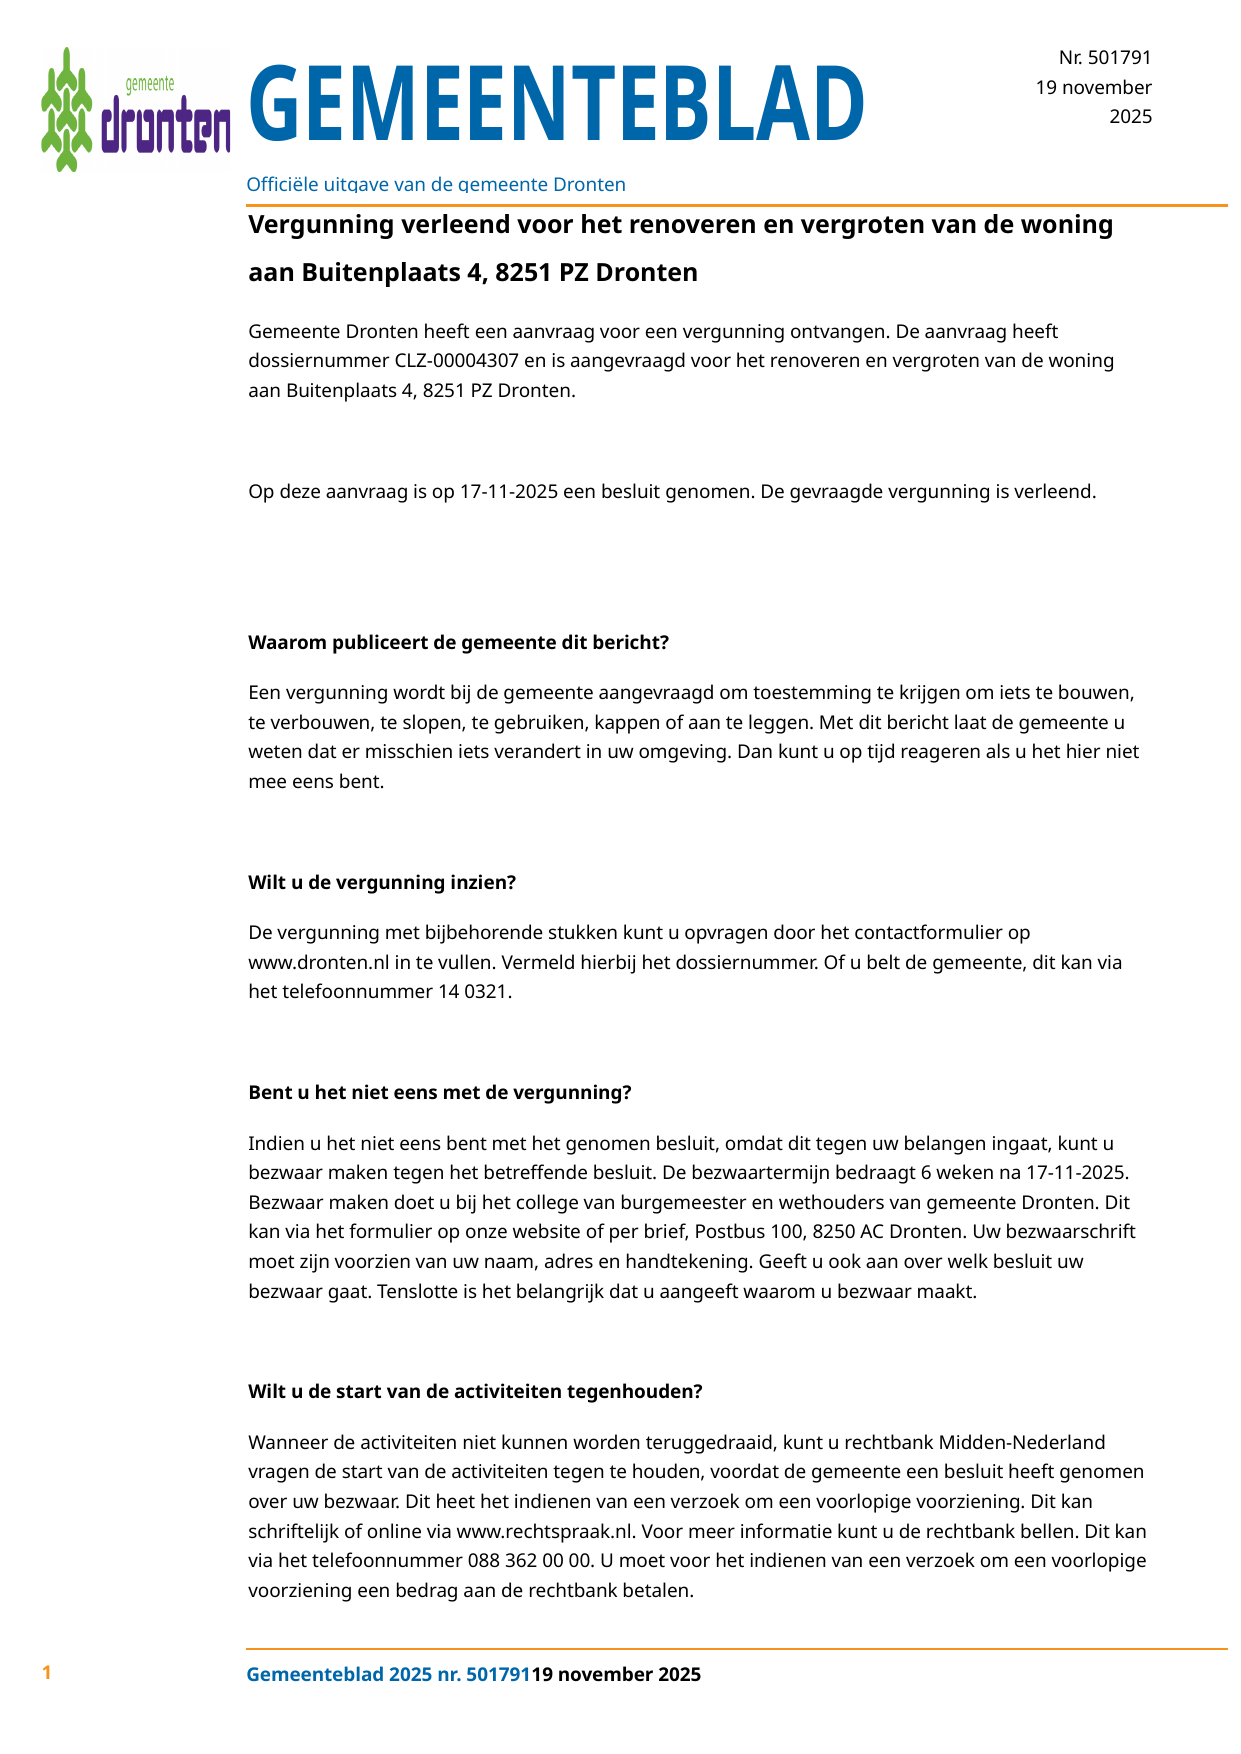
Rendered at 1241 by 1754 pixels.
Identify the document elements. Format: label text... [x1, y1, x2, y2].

text Wanneer de activiteiten niet kunnen worden teruggedraaid, kunt u rechtbank Midden-Nederland vragen de start van de activiteiten tegen te houden, voordat de gemeente een besluit heeft genomen over uw bezwaar. Dit heet het indienen van een verzoek om een voorlopige voorziening. Dit kan schriftelijk of online via www.rechtspraak.nl. Voor meer informatie kunt u de rechtbank bellen. Dit kan via het telefoonnummer 088 362 00 00. U moet voor het indienen van een verzoek om een voorlopige voorziening een bedrag aan de rechtbank betalen. [248, 1429, 1152, 1603]
text Waarom publiceert de gemeente dit bericht? [248, 629, 1152, 655]
text Een vergunning wordt bij de gemeente aangevraagd om toestemming te krijgen om iets te bouwen, te verbouwen, te slopen, te gebruiken, kappen of aan te leggen. Met dit bericht laat de gemeente u weten dat er misschien iets verandert in uw omgeving. Dan kunt u op tijd reageren als u het hier niet mee eens bent. [248, 679, 1152, 794]
text Bent u het niet eens met de vergunning? [248, 1079, 1152, 1105]
text Wilt u de vergunning inzien? [248, 869, 1152, 895]
text Op deze aanvraag is op 17-11-2025 een besluit genomen. De gevraagde vergunning is verleend. [248, 478, 1152, 504]
text De vergunning met bijbehorende stukken kunt u opvragen door het contactformulier op www.dronten.nl in te vullen. Vermeld hierbij het dossiernummer. Of u belt de gemeente, dit kan via het telefoonnummer 14 0321. [248, 919, 1152, 1004]
text Vergunning verleend voor het renoveren en vergroten van de woning aan Buitenplaats 4, 8251 PZ Dronten [248, 207, 1152, 288]
text Wilt u de start van de activiteiten tegenhouden? [248, 1379, 1152, 1404]
picture [41, 47, 231, 172]
text Indien u het niet eens bent met het genomen besluit, omdat dit tegen uw belangen ingaat, kunt u bezwaar maken tegen het betreffende besluit. De bezwaartermijn bedraagt 6 weken na 17-11-2025. Bezwaar maken doet u bij het college van burgemeester en wethouders van gemeente Dronten. Dit kan via het formulier op onze website of per brief, Postbus 100, 8250 AC Dronten. Uw bezwaarschrift moet zijn voorzien van uw naam, adres en handtekening. Geeft u ook aan over welk besluit uw bezwaar gaat. Tenslotte is het belangrijk dat u aangeeft waarom u bezwaar maakt. [248, 1130, 1152, 1304]
text Gemeente Dronten heeft een aanvraag voor een vergunning ontvangen. De aanvraag heeft dossiernummer CLZ-00004307 en is aangevraagd voor het renoveren en vergroten van de woning aan Buitenplaats 4, 8251 PZ Dronten. [248, 318, 1152, 403]
